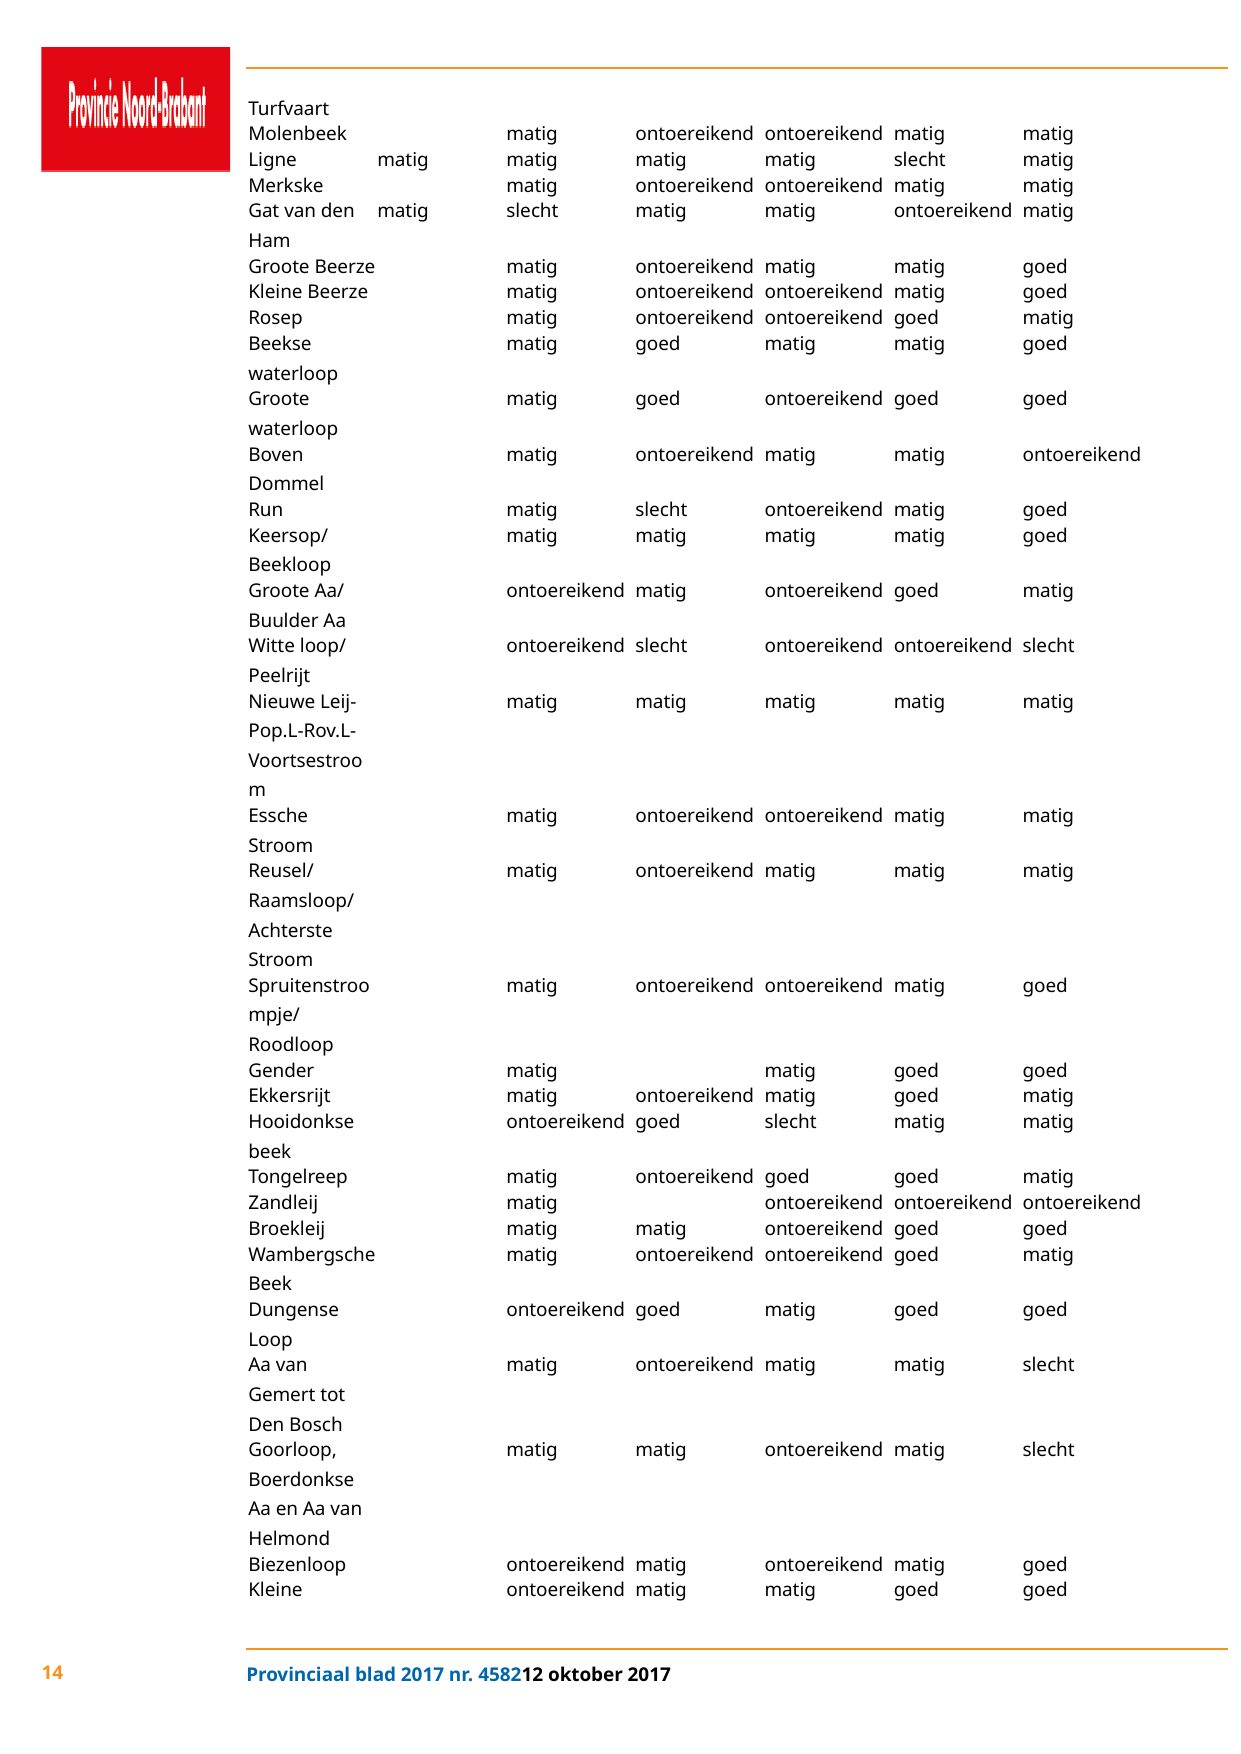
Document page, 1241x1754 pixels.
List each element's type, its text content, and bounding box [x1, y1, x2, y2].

table_cell Spruitenstroompje/ Roodloop [248, 972, 377, 1057]
table_cell [377, 858, 506, 972]
table_cell ontoereikend [764, 305, 893, 330]
table_cell ontoereikend [764, 279, 893, 304]
table_cell matig [506, 1083, 635, 1108]
table_cell matig [506, 146, 635, 172]
table_cell ontoereikend [764, 1436, 893, 1551]
table_cell ontoereikend [894, 198, 1022, 253]
table_cell matig [894, 253, 1022, 279]
table_cell goed [1023, 279, 1152, 304]
table_cell [894, 95, 1022, 121]
table_cell goed [764, 1164, 893, 1189]
table_cell [377, 1241, 506, 1296]
table_cell ontoereikend [635, 1241, 764, 1296]
table_cell [377, 1551, 506, 1577]
table_cell matig [635, 688, 764, 802]
table_cell matig [1023, 305, 1152, 330]
table_cell Gender [248, 1057, 377, 1083]
table_cell matig [506, 1215, 635, 1241]
table_cell goed [1023, 330, 1152, 386]
table_cell matig [764, 688, 893, 802]
table_cell - Turfvaart [248, 95, 377, 121]
table_cell goed [635, 386, 764, 441]
table_cell matig [506, 1190, 635, 1215]
table_cell slecht [635, 496, 764, 522]
table_cell matig [764, 858, 893, 972]
table_cell Kleine Beerze [248, 279, 377, 304]
table_cell goed [894, 577, 1022, 632]
table_cell matig [506, 441, 635, 496]
table_cell ontoereikend [764, 1190, 893, 1215]
table_cell matig [635, 198, 764, 253]
table_cell [377, 330, 506, 386]
table_cell ontoereikend [764, 1215, 893, 1241]
table_cell matig [635, 1551, 764, 1577]
table_cell Groote Aa/ Buulder Aa [248, 577, 377, 632]
table_cell Rosep [248, 305, 377, 330]
table_cell ontoereikend [635, 279, 764, 304]
table_cell matig [894, 279, 1022, 304]
table_cell matig [377, 198, 506, 253]
table_cell matig [1023, 121, 1152, 146]
table_cell matig [506, 386, 635, 441]
table_cell matig [764, 1296, 893, 1352]
table_cell matig [764, 522, 893, 577]
table_cell [377, 577, 506, 632]
table_cell goed [894, 1296, 1022, 1352]
table_cell ontoereikend [764, 802, 893, 858]
table_cell Merkske [248, 172, 377, 198]
table_cell [377, 496, 506, 522]
table_cell Reusel/Raamsloop/Achterste Stroom [248, 858, 377, 972]
table_cell matig [506, 279, 635, 304]
table_cell ontoereikend [764, 577, 893, 632]
table_cell [764, 95, 893, 121]
table_cell [377, 386, 506, 441]
table_cell ontoereikend [635, 1083, 764, 1108]
table_cell goed [635, 330, 764, 386]
table_cell matig [506, 1057, 635, 1083]
table_cell matig [894, 688, 1022, 802]
table_cell matig [764, 146, 893, 172]
table_cell [377, 522, 506, 577]
table_cell matig [635, 1577, 764, 1602]
table_cell [377, 1352, 506, 1436]
table_cell goed [1023, 522, 1152, 577]
table_cell Tongelreep [248, 1164, 377, 1189]
table_cell slecht [894, 146, 1022, 172]
table_cell [377, 1190, 506, 1215]
table_cell slecht [635, 633, 764, 688]
table_cell [506, 95, 635, 121]
table_cell Kleine [248, 1577, 377, 1602]
table_cell ontoereikend [764, 121, 893, 146]
table_cell matig [764, 198, 893, 253]
table_cell matig [764, 1057, 893, 1083]
table_cell matig [764, 441, 893, 496]
table_cell ontoereikend [506, 577, 635, 632]
table_cell matig [635, 522, 764, 577]
table_cell matig [506, 858, 635, 972]
table_cell slecht [1023, 633, 1152, 688]
table_cell [377, 688, 506, 802]
table_cell ontoereikend [764, 633, 893, 688]
table_cell ontoereikend [764, 386, 893, 441]
table_cell matig [764, 1083, 893, 1108]
table_cell ontoereikend [506, 1551, 635, 1577]
table_cell matig [894, 330, 1022, 386]
table_cell matig [764, 1352, 893, 1436]
table_cell goed [894, 1577, 1022, 1602]
table_cell [635, 1057, 764, 1083]
table_cell Witte loop/ Peelrijt [248, 633, 377, 688]
table_cell slecht [1023, 1436, 1152, 1551]
table_cell matig [377, 146, 506, 172]
table_cell ontoereikend [635, 253, 764, 279]
table_cell matig [506, 253, 635, 279]
table_cell [377, 802, 506, 858]
table_cell goed [894, 1164, 1022, 1189]
table_cell matig [764, 253, 893, 279]
table_cell ontoereikend [635, 972, 764, 1057]
table_cell Boven Dommel [248, 441, 377, 496]
table_cell ontoereikend [894, 1190, 1022, 1215]
table_cell goed [894, 1057, 1022, 1083]
table_cell [377, 1436, 506, 1551]
table_cell goed [1023, 1296, 1152, 1352]
table_cell ontoereikend [635, 441, 764, 496]
table_cell matig [894, 441, 1022, 496]
table_cell ontoereikend [506, 1577, 635, 1602]
table_cell goed [1023, 1215, 1152, 1241]
table_cell slecht [1023, 1352, 1152, 1436]
table_cell ontoereikend [764, 972, 893, 1057]
table_cell Run [248, 496, 377, 522]
table_cell goed [635, 1109, 764, 1164]
table_cell Goorloop, Boerdonkse Aa en Aa van Helmond [248, 1436, 377, 1551]
table_cell Aa van Gemert tot Den Bosch [248, 1352, 377, 1436]
table_cell goed [1023, 253, 1152, 279]
table_cell Dungense Loop [248, 1296, 377, 1352]
table_cell matig [764, 330, 893, 386]
table_cell slecht [764, 1109, 893, 1164]
table_cell matig [894, 858, 1022, 972]
table_cell matig [1023, 858, 1152, 972]
table_cell Biezenloop [248, 1551, 377, 1577]
table_cell ontoereikend [506, 1109, 635, 1164]
table_cell matig [894, 802, 1022, 858]
table_cell matig [894, 496, 1022, 522]
table_cell [635, 95, 764, 121]
table_cell matig [1023, 1164, 1152, 1189]
table_cell matig [506, 121, 635, 146]
table_cell matig [894, 1352, 1022, 1436]
table_cell ontoereikend [764, 1551, 893, 1577]
table_cell matig [1023, 172, 1152, 198]
table_cell Keersop/ Beekloop [248, 522, 377, 577]
table_cell matig [635, 1436, 764, 1551]
table_cell ontoereikend [764, 1241, 893, 1296]
table_cell matig [506, 972, 635, 1057]
table_cell matig [506, 330, 635, 386]
table_cell [377, 95, 506, 121]
table_cell [377, 1057, 506, 1083]
table_cell matig [635, 146, 764, 172]
table_cell matig [506, 496, 635, 522]
table_cell goed [635, 1296, 764, 1352]
table_cell [377, 1215, 506, 1241]
table_cell matig [1023, 1109, 1152, 1164]
table_cell Nieuwe Leij-Pop.L-Rov.L-Voortsestroom [248, 688, 377, 802]
table_cell ontoereikend [764, 172, 893, 198]
table_cell Groote Beerze [248, 253, 377, 279]
table_cell matig [894, 121, 1022, 146]
table_cell [377, 1296, 506, 1352]
table_cell matig [506, 1164, 635, 1189]
table_cell [377, 1109, 506, 1164]
table_cell [377, 1577, 506, 1602]
table_cell matig [506, 1436, 635, 1551]
table_cell matig [1023, 198, 1152, 253]
table_cell ontoereikend [635, 1164, 764, 1189]
table_cell Wambergsche Beek [248, 1241, 377, 1296]
table_cell Hooidonkse beek [248, 1109, 377, 1164]
table_cell goed [894, 1241, 1022, 1296]
table_cell matig [894, 1109, 1022, 1164]
table_cell Essche Stroom [248, 802, 377, 858]
table_cell ontoereikend [635, 172, 764, 198]
table_cell matig [1023, 146, 1152, 172]
table_cell matig [1023, 1083, 1152, 1108]
table_cell [1023, 95, 1152, 121]
table_cell goed [894, 386, 1022, 441]
table_cell matig [635, 577, 764, 632]
table_cell Zandleij [248, 1190, 377, 1215]
table_cell matig [1023, 802, 1152, 858]
table_cell matig [894, 1436, 1022, 1551]
table_cell Molenbeek [248, 121, 377, 146]
table_cell goed [894, 1083, 1022, 1108]
table_cell matig [506, 522, 635, 577]
table_cell ontoereikend [506, 1296, 635, 1352]
table_cell goed [1023, 1577, 1152, 1602]
table_cell goed [1023, 972, 1152, 1057]
table_cell matig [1023, 688, 1152, 802]
table_cell matig [506, 802, 635, 858]
table_cell Beekse waterloop [248, 330, 377, 386]
table_cell matig [764, 1577, 893, 1602]
table_cell goed [894, 1215, 1022, 1241]
table_cell [377, 279, 506, 304]
table_cell [377, 172, 506, 198]
table_cell ontoereikend [764, 496, 893, 522]
table_cell matig [506, 1241, 635, 1296]
table_cell ontoereikend [506, 633, 635, 688]
table_cell matig [506, 1352, 635, 1436]
table_cell ontoereikend [1023, 441, 1152, 496]
table_cell goed [894, 305, 1022, 330]
table_cell ontoereikend [635, 1352, 764, 1436]
table_cell [377, 441, 506, 496]
table_cell ontoereikend [894, 633, 1022, 688]
table_cell Ligne [248, 146, 377, 172]
table_cell goed [1023, 1057, 1152, 1083]
table_cell matig [506, 688, 635, 802]
table_cell slecht [506, 198, 635, 253]
table_cell ontoereikend [635, 121, 764, 146]
picture [41, 47, 231, 172]
table_cell matig [894, 972, 1022, 1057]
table_cell [635, 1190, 764, 1215]
table_cell matig [506, 172, 635, 198]
table_cell [377, 633, 506, 688]
table_cell goed [1023, 496, 1152, 522]
table_cell [377, 1083, 506, 1108]
table_cell Ekkersrijt [248, 1083, 377, 1108]
table_cell ontoereikend [1023, 1190, 1152, 1215]
table_cell ontoereikend [635, 858, 764, 972]
table_cell ontoereikend [635, 802, 764, 858]
table_cell matig [894, 522, 1022, 577]
table_cell [377, 121, 506, 146]
table_cell Groote waterloop [248, 386, 377, 441]
table_cell [377, 305, 506, 330]
table_cell goed [1023, 1551, 1152, 1577]
table_cell [377, 1164, 506, 1189]
table_cell Gat van den Ham [248, 198, 377, 253]
table_cell matig [1023, 577, 1152, 632]
table_cell Broekleij [248, 1215, 377, 1241]
table_cell matig [506, 305, 635, 330]
table_cell [377, 972, 506, 1057]
table_cell ontoereikend [635, 305, 764, 330]
table_cell matig [1023, 1241, 1152, 1296]
table_cell matig [894, 1551, 1022, 1577]
table_cell matig [635, 1215, 764, 1241]
table_cell [377, 253, 506, 279]
table_cell matig [894, 172, 1022, 198]
table_cell goed [1023, 386, 1152, 441]
